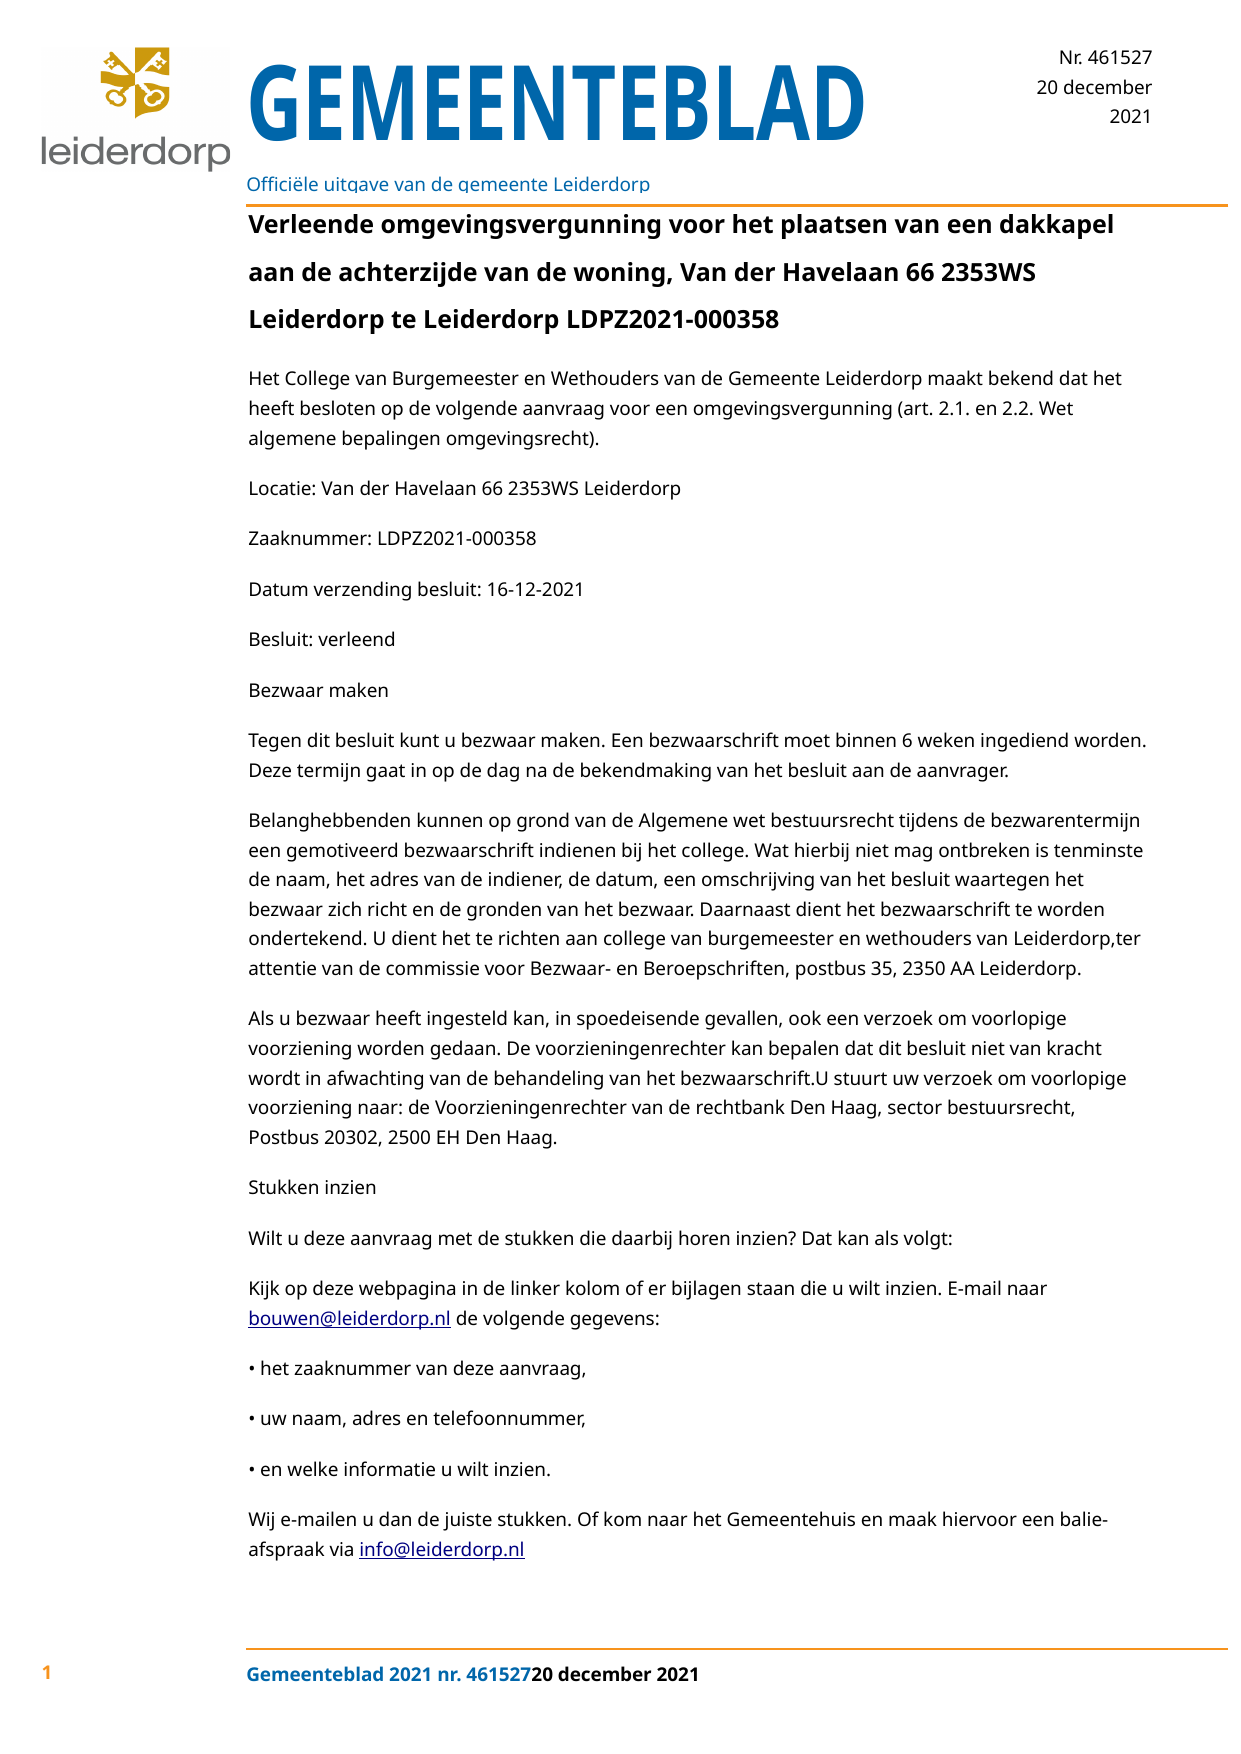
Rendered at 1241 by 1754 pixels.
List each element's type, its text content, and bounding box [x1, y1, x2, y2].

text Het College van Burgemeester en Wethouders van de Gemeente Leiderdorp maakt bekend dat het heeft besloten op de volgende aanvraag voor een omgevingsvergunning (art. 2.1. en 2.2. Wet algemene bepalingen omgevingsrecht). [248, 366, 1152, 450]
text • het zaaknummer van deze aanvraag, [248, 1355, 1152, 1381]
text Verleende omgevingsvergunning voor het plaatsen van een dakkapel aan de achterzijde van de woning, Van der Havelaan 66 2353WS Leiderdorp te Leiderdorp LDPZ2021-000358 [248, 207, 1152, 336]
text Bezwaar maken [248, 677, 1152, 702]
text • en welke informatie u wilt inzien. [248, 1456, 1152, 1482]
text Datum verzending besluit: 16-12-2021 [248, 576, 1152, 602]
text Kijk op deze webpagina in de linker kolom of er bijlagen staan die u wilt inzien. E-mail naar bouwen@leiderdorp.nl de volgende gegevens: [248, 1275, 1152, 1330]
text Zaaknummer: LDPZ2021-000358 [248, 526, 1152, 551]
text Wilt u deze aanvraag met de stukken die daarbij horen inzien? Dat kan als volgt: [248, 1225, 1152, 1250]
text Belanghebbenden kunnen op grond van de Algemene wet bestuursrecht tijdens de bezwarentermijn een gemotiveerd bezwaarschrift indienen bij het college. Wat hierbij niet mag ontbreken is tenminste de naam, het adres van de indiener, de datum, een omschrijving van het besluit waartegen het bezwaar zich richt en de gronden van het bezwaar. Daarnaast dient het bezwaarschrift te worden ondertekend. U dient het te richten aan college van burgemeester en wethouders van Leiderdorp,ter attentie van de commissie voor Bezwaar- en Beroepschriften, postbus 35, 2350 AA Leiderdorp. [248, 807, 1152, 981]
text Locatie: Van der Havelaan 66 2353WS Leiderdorp [248, 475, 1152, 501]
text Als u bezwaar heeft ingesteld kan, in spoedeisende gevallen, ook een verzoek om voorlopige voorziening worden gedaan. De voorzieningenrechter kan bepalen dat dit besluit niet van kracht wordt in afwachting van de behandeling van het bezwaarschrift.U stuurt uw verzoek om voorlopige voorziening naar: de Voorzieningenrechter van de rechtbank Den Haag, sector bestuursrecht, Postbus 20302, 2500 EH Den Haag. [248, 1006, 1152, 1149]
text Tegen dit besluit kunt u bezwaar maken. Een bezwaarschrift moet binnen 6 weken ingediend worden. Deze termijn gaat in op de dag na de bekendmaking van het besluit aan de aanvrager. [248, 727, 1152, 782]
text • uw naam, adres en telefoonnummer, [248, 1406, 1152, 1431]
text Besluit: verleend [248, 626, 1152, 652]
text Wij e-mailen u dan de juiste stukken. Of kom naar het Gemeentehuis en maak hiervoor een balie-afspraak via info@leiderdorp.nl [248, 1506, 1152, 1562]
text Stukken inzien [248, 1174, 1152, 1200]
picture [41, 47, 231, 172]
